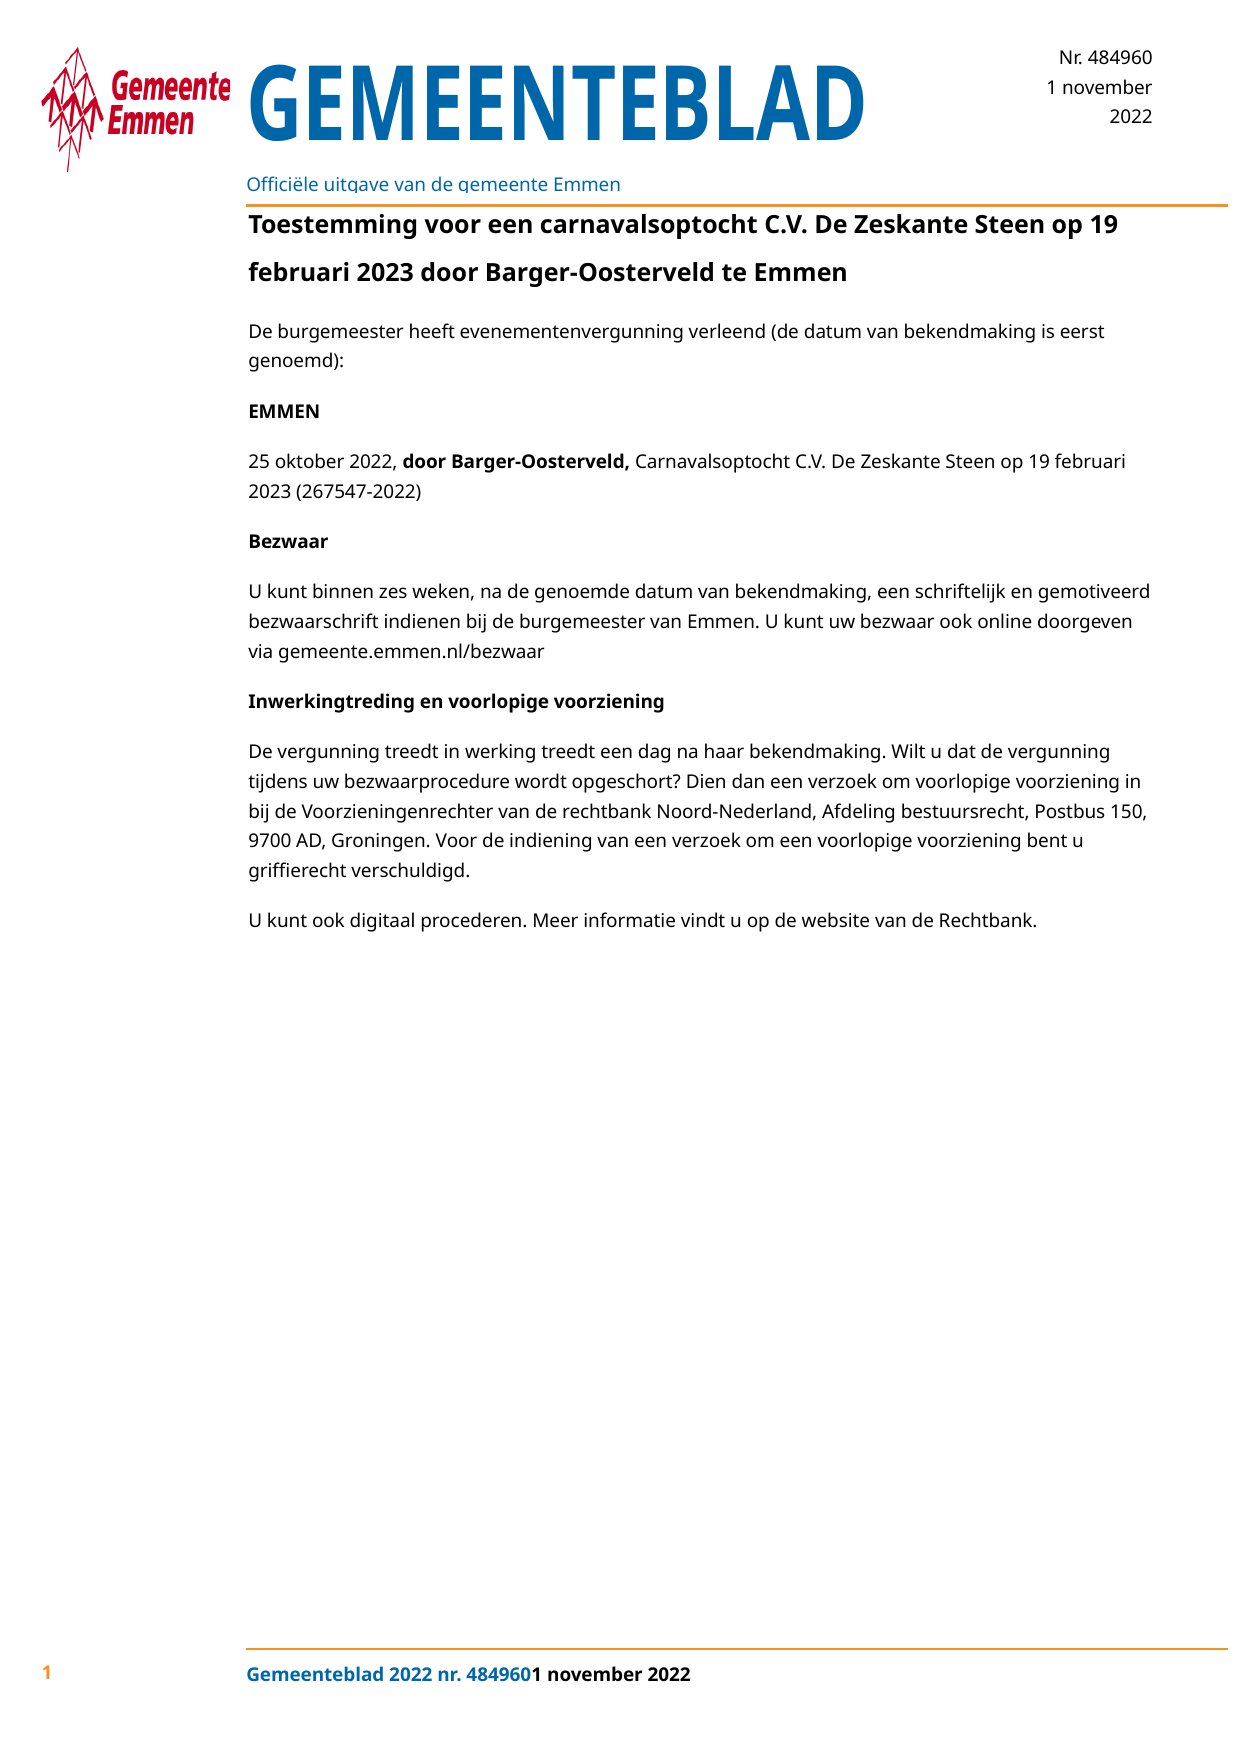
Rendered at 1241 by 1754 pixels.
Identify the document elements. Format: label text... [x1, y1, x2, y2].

text De burgemeester heeft evenementenvergunning verleend (de datum van bekendmaking is eerst genoemd): [248, 318, 1152, 373]
text Bezwaar [248, 528, 1152, 554]
text U kunt ook digitaal procederen. Meer informatie vindt u op de website van de Rechtbank. [248, 907, 1152, 933]
text Inwerkingtreding en voorlopige voorziening [248, 688, 1152, 714]
text De vergunning treedt in werking treedt een dag na haar bekendmaking. Wilt u dat de vergunning tijdens uw bezwaarprocedure wordt opgeschort? Dien dan een verzoek om voorlopige voorziening in bij de Voorzieningenrechter van de rechtbank Noord-Nederland, Afdeling bestuursrecht, Postbus 150, 9700 AD, Groningen. Voor de indiening van een verzoek om een voorlopige voorziening bent u griffierecht verschuldigd. [248, 739, 1152, 883]
picture [41, 47, 231, 172]
text U kunt binnen zes weken, na de genoemde datum van bekendmaking, een schriftelijk en gemotiveerd bezwaarschrift indienen bij de burgemeester van Emmen. U kunt uw bezwaar ook online doorgeven via gemeente.emmen.nl/bezwaar [248, 579, 1152, 664]
text 25 oktober 2022, door Barger-Oosterveld, Carnavalsoptocht C.V. De Zeskante Steen op 19 februari 2023 (267547-2022) [248, 448, 1152, 504]
text EMMEN [248, 398, 1152, 424]
text Toestemming voor een carnavalsoptocht C.V. De Zeskante Steen op 19 februari 2023 door Barger-Oosterveld te Emmen [248, 207, 1152, 288]
